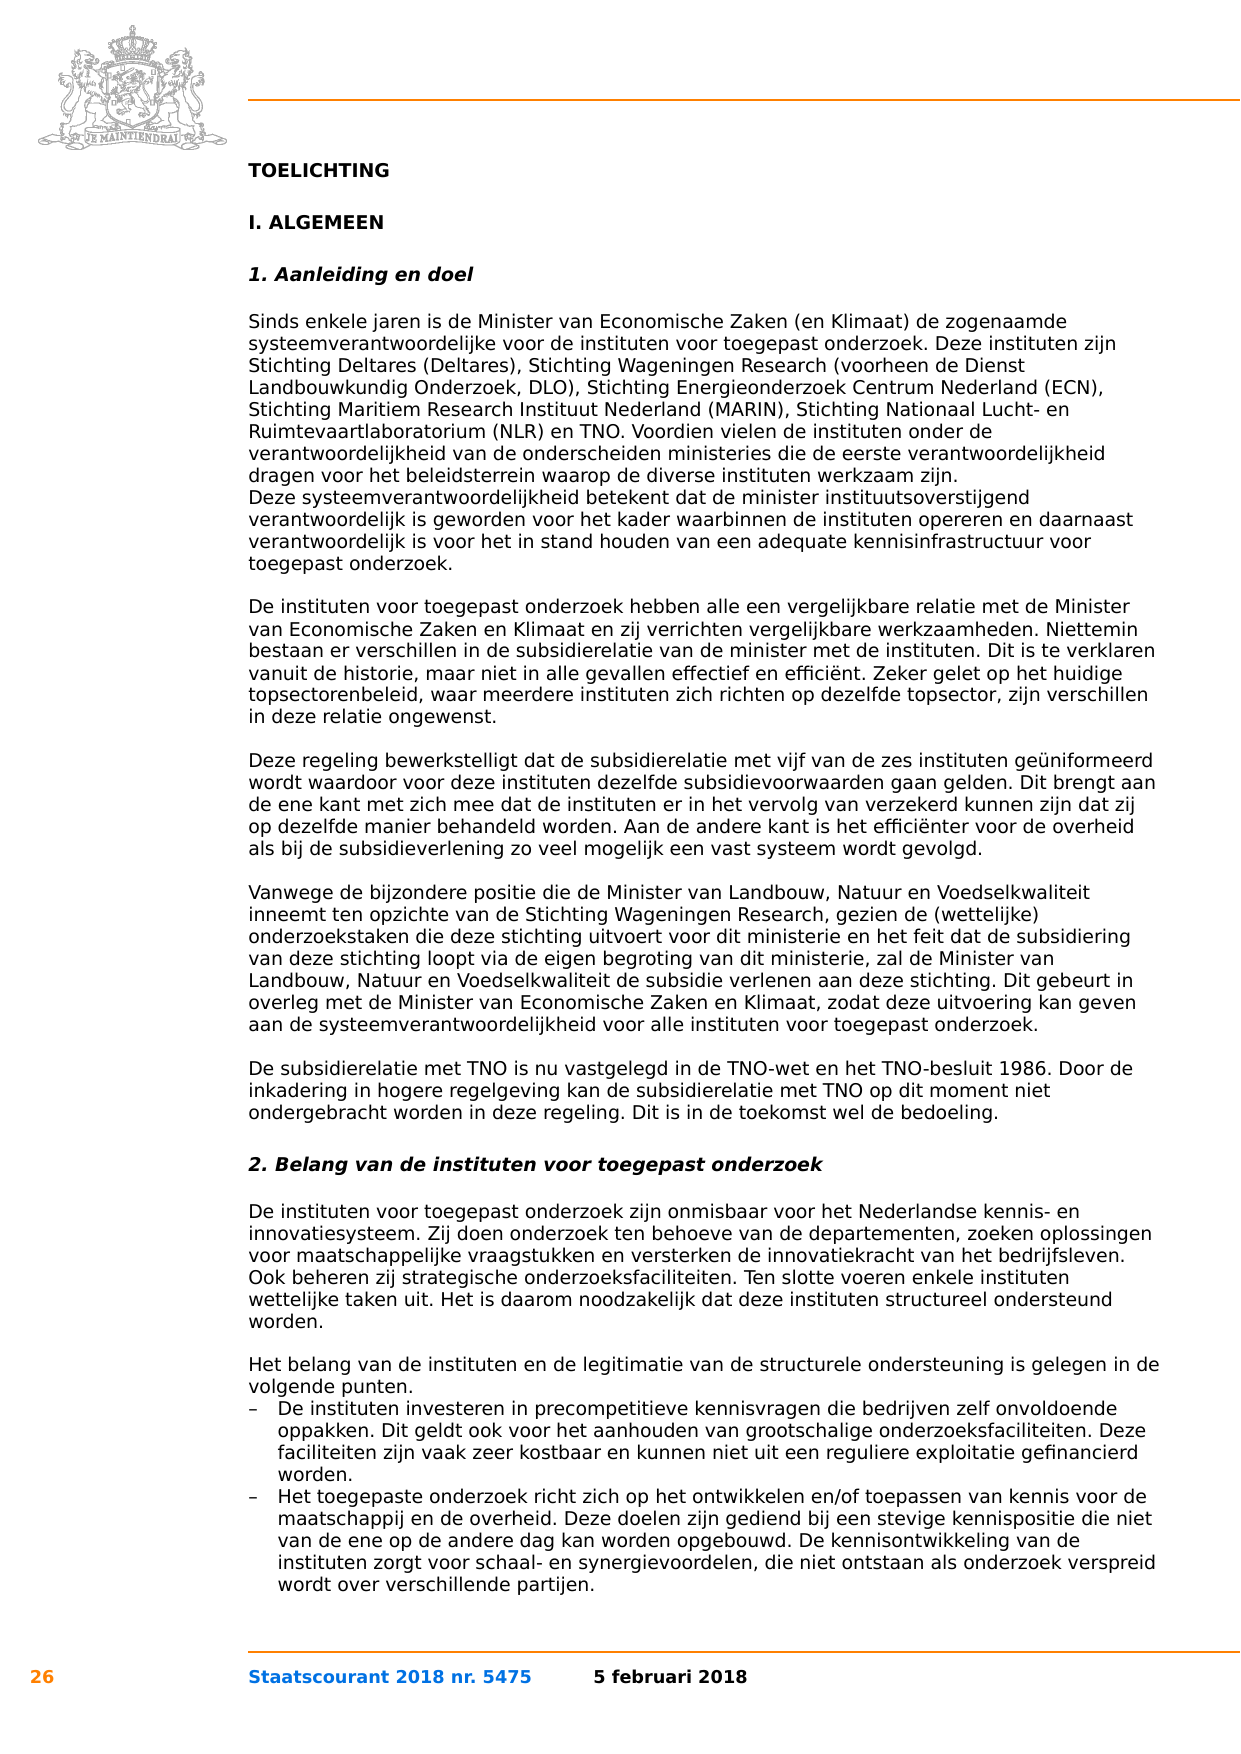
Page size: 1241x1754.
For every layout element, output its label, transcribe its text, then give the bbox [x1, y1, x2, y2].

subtitle 1. Aanleiding en doel [248, 264, 1163, 286]
subtitle TOELICHTING [248, 160, 1163, 182]
subtitle I. ALGEMEEN [248, 212, 1163, 234]
text Het belang van de instituten en de legitimatie van de structurele ondersteuning is gelegen in de volgende punten. [248, 1354, 1163, 1398]
text Deze systeemverantwoordelijkheid betekent dat de minister instituutsoverstijgend verantwoordelijk is geworden voor het kader waarbinnen de instituten opereren en daarnaast verantwoordelijk is voor het in stand houden van een adequate kennisinfrastructuur voor toegepast onderzoek. [248, 487, 1163, 574]
text – De instituten investeren in precompetitieve kennisvragen die bedrijven zelf onvoldoende oppakken. Dit geldt ook voor het aanhouden van grootschalige onderzoeksfaciliteiten. Deze faciliteiten zijn vaak zeer kostbaar en kunnen niet uit een reguliere exploitatie gefinancierd worden. [248, 1398, 1163, 1486]
text Deze regeling bewerkstelligt dat de subsidierelatie met vijf van de zes instituten geüniformeerd wordt waardoor voor deze instituten dezelfde subsidievoorwaarden gaan gelden. Dit brengt aan de ene kant met zich mee dat de instituten er in het vervolg van verzekerd kunnen zijn dat zij op dezelfde manier behandeld worden. Aan de andere kant is het efficiënter voor de overheid als bij de subsidieverlening zo veel mogelijk een vast systeem wordt gevolgd. [248, 750, 1163, 860]
text De subsidierelatie met TNO is nu vastgelegd in de TNO-wet en het TNO-besluit 1986. Door de inkadering in hogere regelgeving kan de subsidierelatie met TNO op dit moment niet ondergebracht worden in deze regeling. Dit is in de toekomst wel de bedoeling. [248, 1058, 1163, 1124]
picture [38, 25, 227, 150]
subtitle 2. Belang van de instituten voor toegepast onderzoek [248, 1154, 1163, 1176]
text Vanwege de bijzondere positie die de Minister van Landbouw, Natuur en Voedselkwaliteit inneemt ten opzichte van de Stichting Wageningen Research, gezien de (wettelijke) onderzoekstaken die deze stichting uitvoert voor dit ministerie en het feit dat de subsidiering van deze stichting loopt via de eigen begroting van dit ministerie, zal de Minister van Landbouw, Natuur en Voedselkwaliteit de subsidie verlenen aan deze stichting. Dit gebeurt in overleg met de Minister van Economische Zaken en Klimaat, zodat deze uitvoering kan geven aan de systeemverantwoordelijkheid voor alle instituten voor toegepast onderzoek. [248, 882, 1163, 1036]
text De instituten voor toegepast onderzoek zijn onmisbaar voor het Nederlandse kennis- en innovatiesysteem. Zij doen onderzoek ten behoeve van de departementen, zoeken oplossingen voor maatschappelijke vraagstukken en versterken de innovatiekracht van het bedrijfsleven. Ook beheren zij strategische onderzoeksfaciliteiten. Ten slotte voeren enkele instituten wettelijke taken uit. Het is daarom noodzakelijk dat deze instituten structureel ondersteund worden. [248, 1201, 1163, 1332]
text De instituten voor toegepast onderzoek hebben alle een vergelijkbare relatie met de Minister van Economische Zaken en Klimaat en zij verrichten vergelijkbare werkzaamheden. Niettemin bestaan er verschillen in de subsidierelatie van de minister met de instituten. Dit is te verklaren vanuit de historie, maar niet in alle gevallen effectief en efficiënt. Zeker gelet op het huidige topsectorenbeleid, waar meerdere instituten zich richten op dezelfde topsector, zijn verschillen in deze relatie ongewenst. [248, 596, 1163, 728]
text Sinds enkele jaren is de Minister van Economische Zaken (en Klimaat) de zogenaamde systeemverantwoordelijke voor de instituten voor toegepast onderzoek. Deze instituten zijn Stichting Deltares (Deltares), Stichting Wageningen Research (voorheen de Dienst Landbouwkundig Onderzoek, DLO), Stichting Energieonderzoek Centrum Nederland (ECN), Stichting Maritiem Research Instituut Nederland (MARIN), Stichting Nationaal Lucht- en Ruimtevaartlaboratorium (NLR) en TNO. Voordien vielen de instituten onder de verantwoordelijkheid van de onderscheiden ministeries die de eerste verantwoordelijkheid dragen voor het beleidsterrein waarop de diverse instituten werkzaam zijn. [248, 311, 1163, 487]
text – Het toegepaste onderzoek richt zich op het ontwikkelen en/of toepassen van kennis voor de maatschappij en de overheid. Deze doelen zijn gediend bij een stevige kennispositie die niet van de ene op de andere dag kan worden opgebouwd. De kennisontwikkeling van de instituten zorgt voor schaal- en synergievoordelen, die niet ontstaan als onderzoek verspreid wordt over verschillende partijen. [248, 1486, 1163, 1596]
